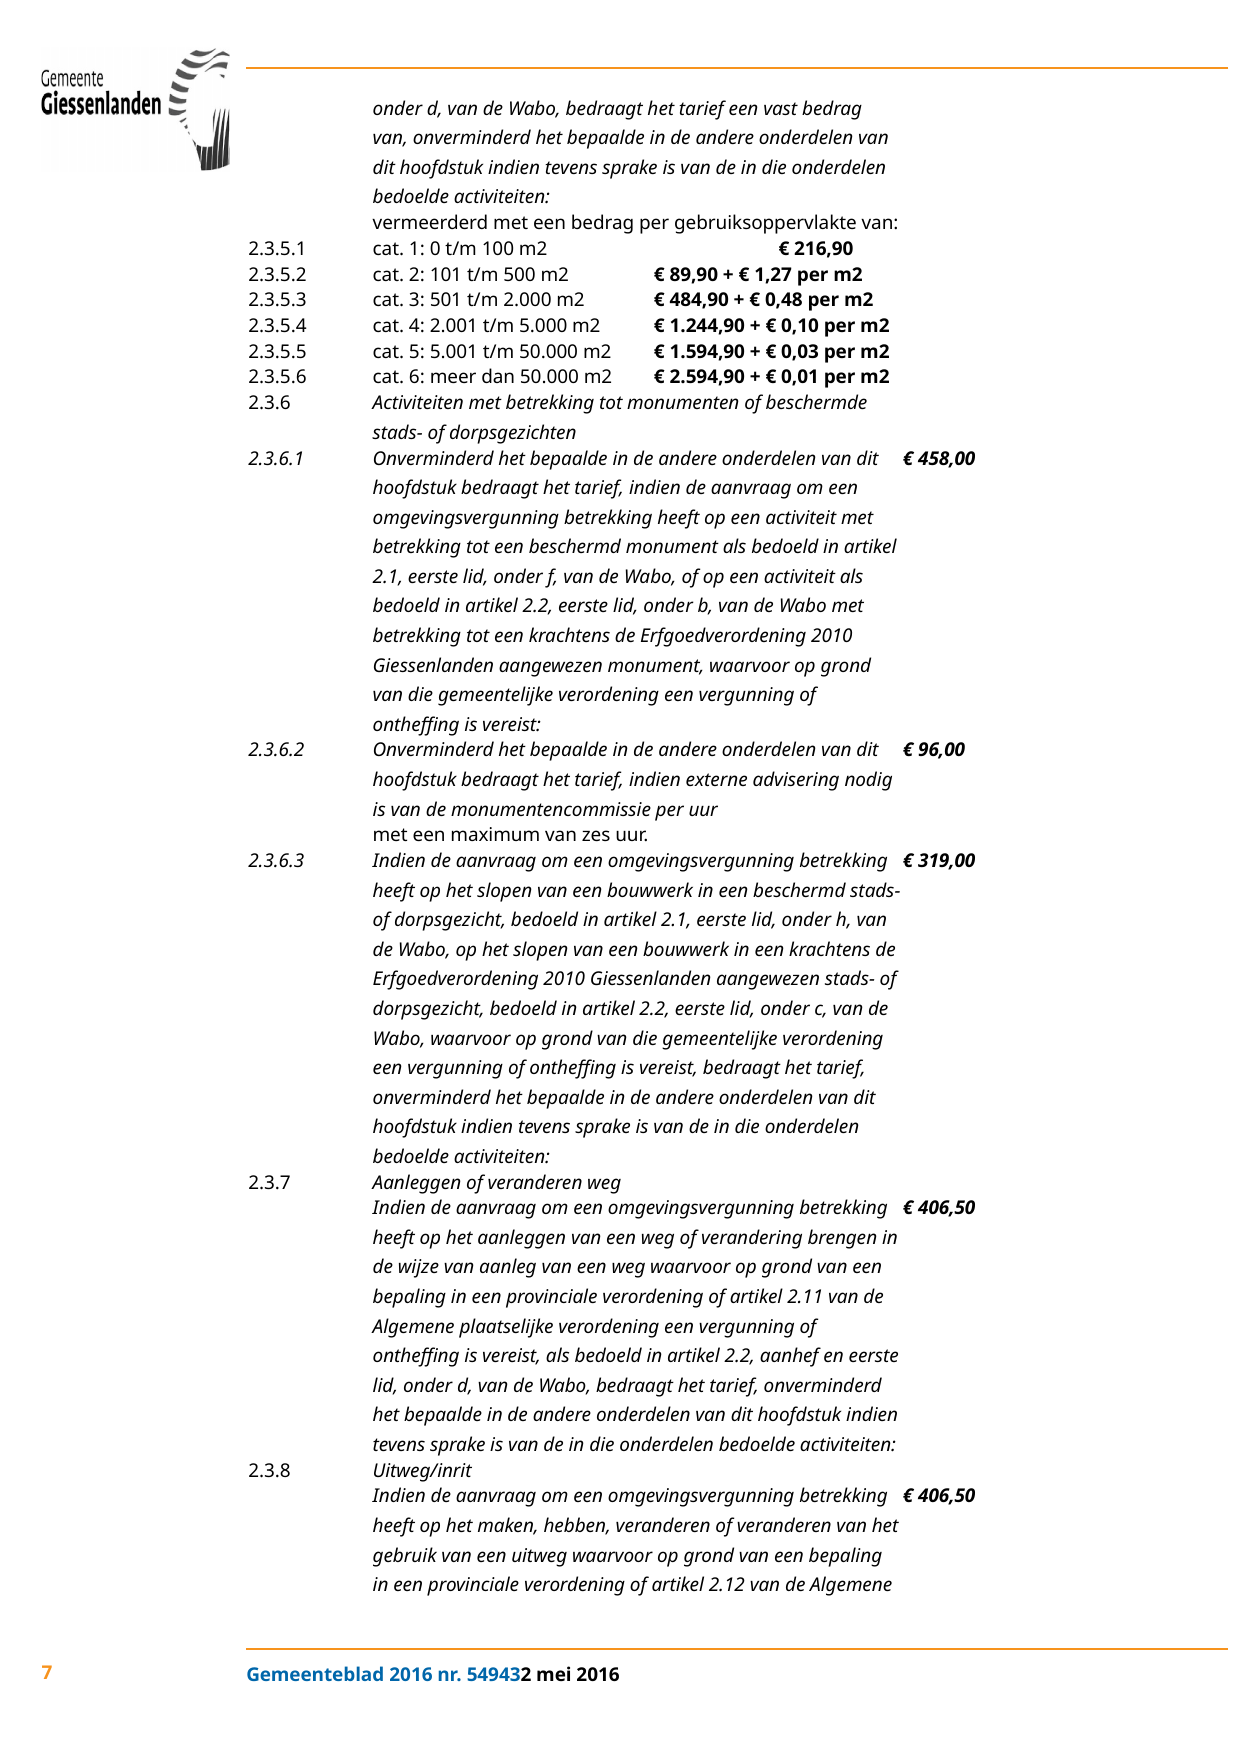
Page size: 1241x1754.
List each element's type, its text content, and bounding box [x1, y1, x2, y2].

table_cell € 89,90 + € 1,27 per m2 [654, 261, 1152, 286]
table_cell [903, 209, 1152, 235]
table_cell Onverminderd het bepaalde in de andere onderdelen van dit hoofdstuk bedraagt het tarief, indien externe advisering nodig is van de monumentencommissie per uur [373, 737, 903, 822]
table_cell € 484,90 + € 0,48 per m2 [654, 286, 1152, 312]
table_cell cat. 5: 5.001 t/m 50.000 m2 [373, 338, 654, 364]
table_cell vermeerderd met een bedrag per gebruiksoppervlakte van: [373, 209, 903, 235]
table_cell 2.3.6.3 [248, 847, 372, 1169]
table_cell 2.3.6.2 [248, 737, 372, 822]
table_cell cat. 2: 101 t/m 500 m2 [373, 261, 654, 286]
table_cell € 458,00 [903, 445, 1152, 737]
table_cell [248, 822, 372, 847]
table_cell [903, 1457, 1152, 1483]
table_cell 2.3.5.2 [248, 261, 372, 286]
table_cell cat. 1: 0 t/m 100 m2 [373, 235, 778, 261]
table_cell € 96,00 [903, 737, 1152, 822]
table_cell 2.3.5.4 [248, 312, 372, 338]
table_cell 2.3.8 [248, 1457, 372, 1483]
table_cell Indien de aanvraag om een omgevingsvergunning betrekking heeft op het aanleggen van een weg of verandering brengen in de wijze van aanleg van een weg waarvoor op grond van een bepaling in een provinciale verordening of artikel 2.11 van de Algemene plaatselijke verordening een vergunning of ontheffing is vereist, als bedoeld in artikel 2.2, aanhef en eerste lid, onder d, van de Wabo, bedraagt het tarief, onverminderd het bepaalde in de andere onderdelen van dit hoofdstuk indien tevens sprake is van de in die onderdelen bedoelde activiteiten: [373, 1195, 903, 1457]
table_cell Onverminderd het bepaalde in de andere onderdelen van dit hoofdstuk bedraagt het tarief, indien de aanvraag om een omgevingsvergunning betrekking heeft op een activiteit met betrekking tot een beschermd monument als bedoeld in artikel 2.1, eerste lid, onder f, van de Wabo, of op een activiteit als bedoeld in artikel 2.2, eerste lid, onder b, van de Wabo met betrekking tot een krachtens de Erfgoedverordening 2010 Giessenlanden aangewezen monument, waarvoor op grond van die gemeentelijke verordening een vergunning of ontheffing is vereist: [373, 445, 903, 737]
table_cell 2.3.5.6 [248, 364, 372, 389]
table_cell cat. 3: 501 t/m 2.000 m2 [373, 286, 654, 312]
table_cell 2.3.7 [248, 1169, 372, 1194]
table_cell cat. 6: meer dan 50.000 m2 [373, 364, 654, 389]
picture [41, 47, 231, 172]
table_cell € 406,50 [903, 1483, 1152, 1597]
table_cell 2.3.5.3 [248, 286, 372, 312]
table_cell € 319,00 [903, 847, 1152, 1169]
table_cell met een maximum van zes uur. [373, 822, 903, 847]
table_cell € 1.594,90 + € 0,03 per m2 [654, 338, 1152, 364]
table_cell 2.3.5.5 [248, 338, 372, 364]
table_cell 2.3.6 [248, 389, 372, 445]
table_cell Indien de aanvraag om een omgevingsvergunning betrekking heeft op het maken, hebben, veranderen of veranderen van het gebruik van een uitweg waarvoor op grond van een bepaling in een provinciale verordening of artikel 2.12 van de Algemene [373, 1483, 903, 1597]
table_cell € 406,50 [903, 1195, 1152, 1457]
table_cell [903, 389, 1152, 445]
table_cell € 216,90 [778, 235, 1152, 261]
table_cell 2.3.5.1 [248, 235, 372, 261]
table_cell [903, 1169, 1152, 1194]
table_cell cat. 4: 2.001 t/m 5.000 m2 [373, 312, 654, 338]
table_cell [248, 95, 372, 209]
table_cell [903, 95, 1152, 209]
table_cell € 2.594,90 + € 0,01 per m2 [654, 364, 1152, 389]
table_cell [248, 1483, 372, 1597]
table_cell 2.3.6.1 [248, 445, 372, 737]
table_cell onder d, van de Wabo, bedraagt het tarief een vast bedrag van, onverminderd het bepaalde in de andere onderdelen van dit hoofdstuk indien tevens sprake is van de in die onderdelen bedoelde activiteiten: [373, 95, 903, 209]
table_cell Activiteiten met betrekking tot monumenten of beschermde stads- of dorpsgezichten [373, 389, 903, 445]
table_cell Indien de aanvraag om een omgevingsvergunning betrekking heeft op het slopen van een bouwwerk in een beschermd stads- of dorpsgezicht, bedoeld in artikel 2.1, eerste lid, onder h, van de Wabo, op het slopen van een bouwwerk in een krachtens de Erfgoedverordening 2010 Giessenlanden aangewezen stads- of dorpsgezicht, bedoeld in artikel 2.2, eerste lid, onder c, van de Wabo, waarvoor op grond van die gemeentelijke verordening een vergunning of ontheffing is vereist, bedraagt het tarief, onverminderd het bepaalde in de andere onderdelen van dit hoofdstuk indien tevens sprake is van de in die onderdelen bedoelde activiteiten: [373, 847, 903, 1169]
table_cell Aanleggen of veranderen weg [373, 1169, 903, 1194]
table_cell € 1.244,90 + € 0,10 per m2 [654, 312, 1152, 338]
table_cell [248, 1195, 372, 1457]
table_cell Uitweg/inrit [373, 1457, 903, 1483]
table_cell [903, 822, 1152, 847]
table_cell [248, 209, 372, 235]
